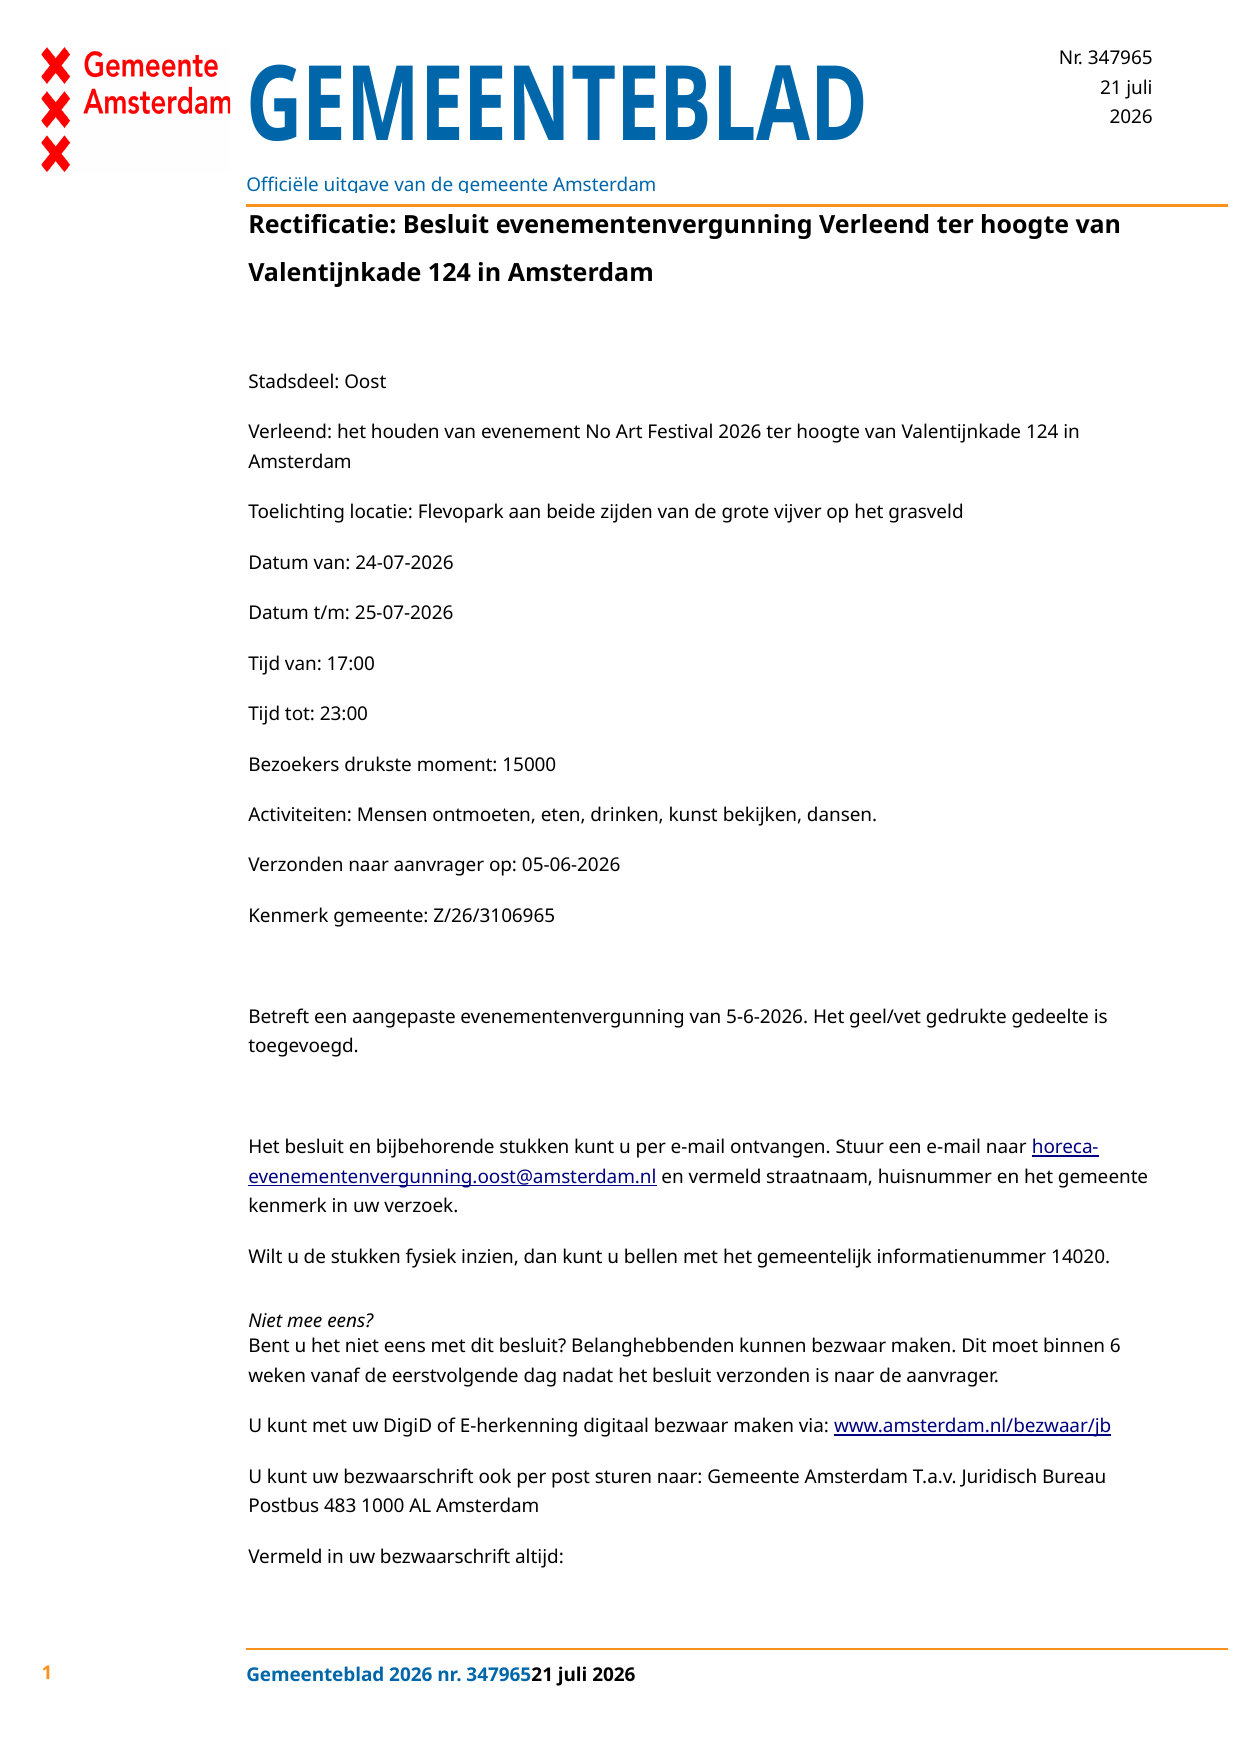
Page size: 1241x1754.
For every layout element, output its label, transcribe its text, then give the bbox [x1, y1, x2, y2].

text Stadsdeel: Oost [248, 368, 1152, 394]
text U kunt met uw DigiD of E-herkenning digitaal bezwaar maken via: www.amsterdam.nl/bezwaar/jb [248, 1413, 1152, 1438]
text Verzonden naar aanvrager op: 05-06-2026 [248, 852, 1152, 877]
text Niet mee eens? [248, 1307, 1152, 1333]
text Bezoekers drukste moment: 15000 [248, 751, 1152, 777]
text Kenmerk gemeente: Z/26/3106965 [248, 902, 1152, 928]
text Verleend: het houden van evenement No Art Festival 2026 ter hoogte van Valentijnkade 124 in Amsterdam [248, 419, 1152, 474]
text Tijd van: 17:00 [248, 650, 1152, 676]
text U kunt uw bezwaarschrift ook per post sturen naar: Gemeente Amsterdam T.a.v. Juridisch Bureau Postbus 483 1000 AL Amsterdam [248, 1463, 1152, 1518]
text Wilt u de stukken fysiek inzien, dan kunt u bellen met het gemeentelijk informatienummer 14020. [248, 1243, 1152, 1269]
text Tijd tot: 23:00 [248, 700, 1152, 726]
text Datum van: 24-07-2026 [248, 549, 1152, 575]
text Betreft een aangepaste evenementenvergunning van 5-6-2026. Het geel/vet gedrukte gedeelte is toegevoegd. [248, 1003, 1152, 1058]
text Datum t/m: 25-07-2026 [248, 599, 1152, 625]
text Activiteiten: Mensen ontmoeten, eten, drinken, kunst bekijken, dansen. [248, 801, 1152, 827]
text Het besluit en bijbehorende stukken kunt u per e-mail ontvangen. Stuur een e-mail naar horeca-evenementenvergunning.oost@amsterdam.nl en vermeld straatnaam, huisnummer en het gemeente kenmerk in uw verzoek. [248, 1133, 1152, 1218]
text Bent u het niet eens met dit besluit? Belanghebbenden kunnen bezwaar maken. Dit moet binnen 6 weken vanaf de eerstvolgende dag nadat het besluit verzonden is naar de aanvrager. [248, 1333, 1152, 1388]
text Toelichting locatie: Flevopark aan beide zijden van de grote vijver op het grasveld [248, 499, 1152, 524]
text Vermeld in uw bezwaarschrift altijd: [248, 1543, 1152, 1569]
picture [41, 47, 231, 172]
text Rectificatie: Besluit evenementenvergunning Verleend ter hoogte van Valentijnkade 124 in Amsterdam [248, 207, 1152, 288]
